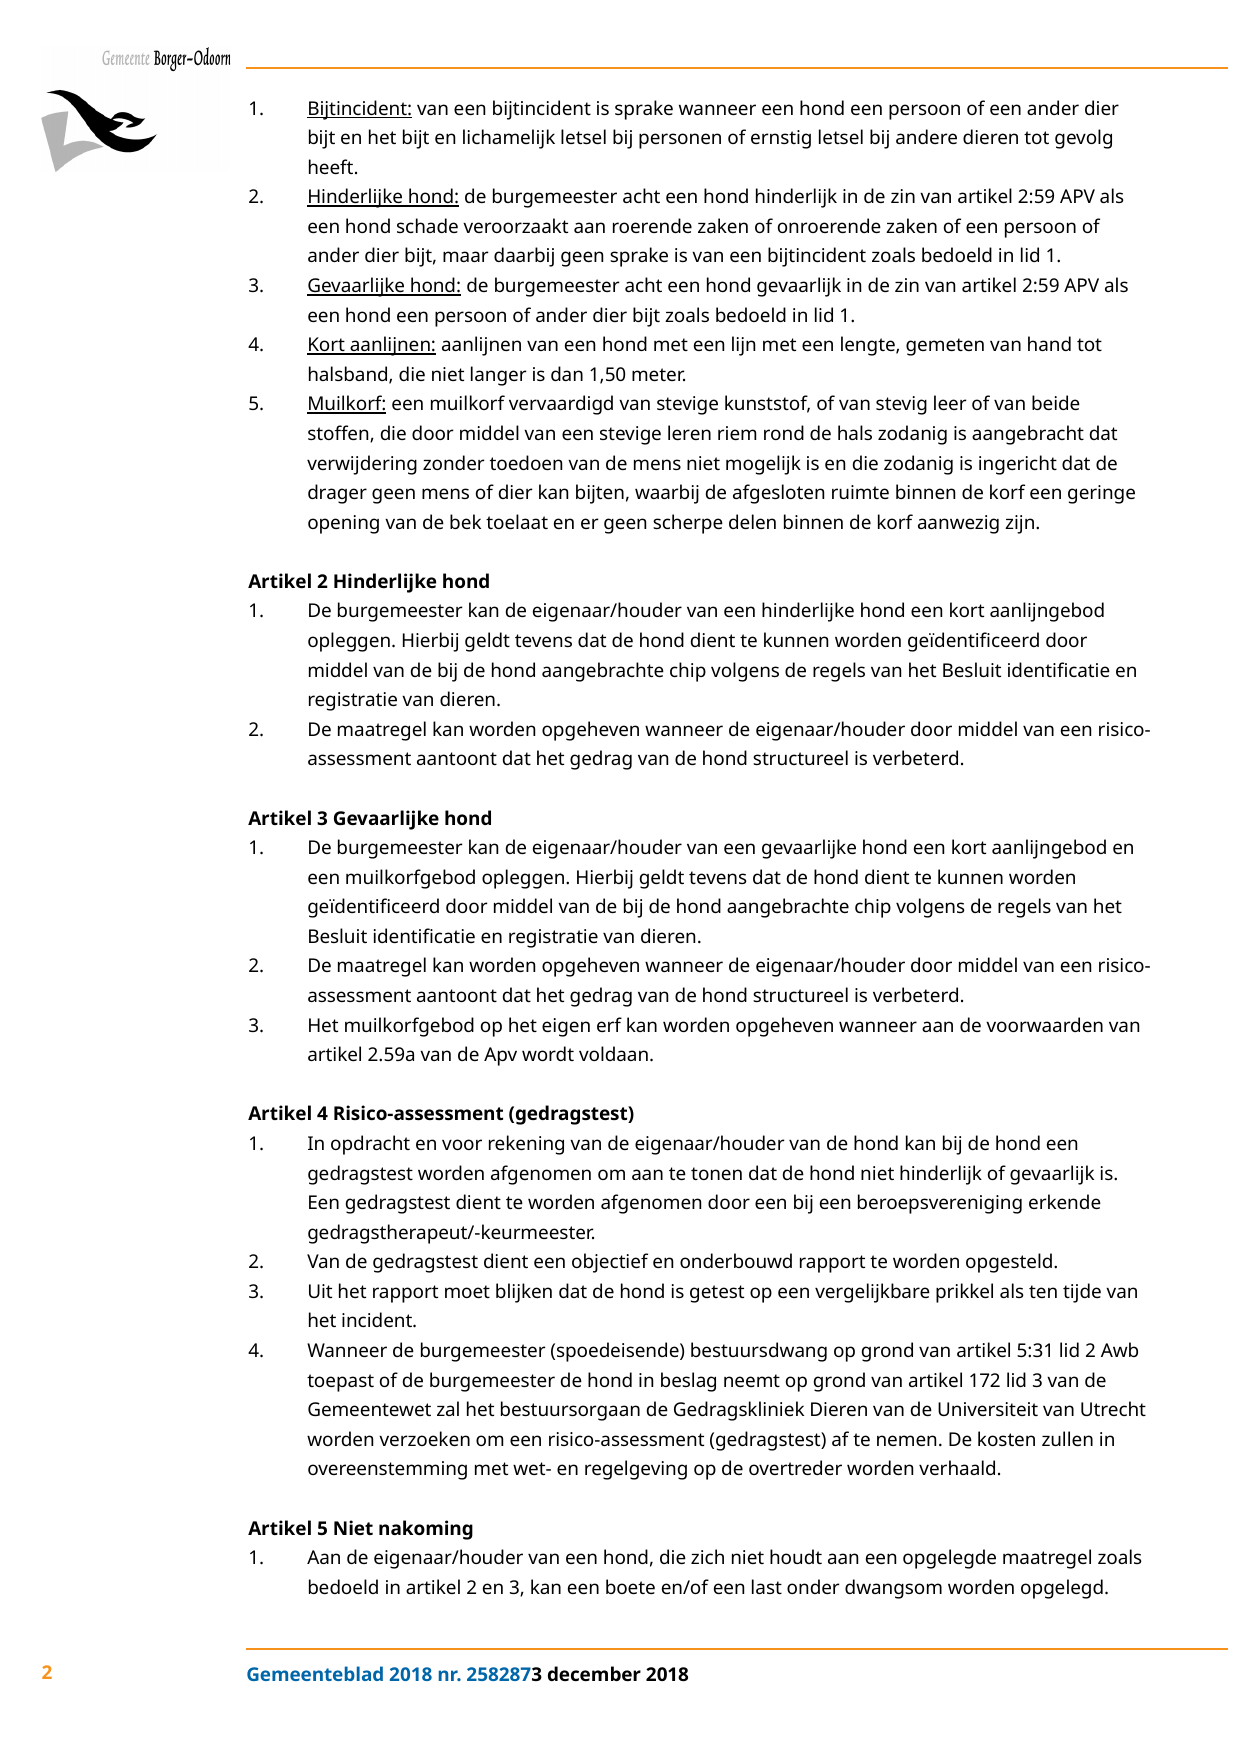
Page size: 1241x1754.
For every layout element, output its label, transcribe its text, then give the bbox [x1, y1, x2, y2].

list Aan de eigenaar/houder van een hond, die zich niet houdt aan een opgelegde maatregel zoals bedoeld in artikel 2 en 3, kan een boete en/of een last onder dwangsom worden opgelegd. [248, 1544, 1152, 1600]
text Artikel 2 Hinderlijke hond [248, 568, 1152, 594]
list In opdracht en voor rekening van de eigenaar/houder van de hond kan bij de hond een gedragstest worden afgenomen om aan te tonen dat de hond niet hinderlijk of gevaarlijk is. Een gedragstest dient te worden afgenomen door een bij een beroepsvereniging erkende gedragstherapeut/-keurmeester. [248, 1130, 1152, 1245]
list Kort aanlijnen: aanlijnen van een hond met een lijn met een lengte, gemeten van hand tot halsband, die niet langer is dan 1,50 meter. [248, 331, 1152, 387]
list Van de gedragstest dient een objectief en onderbouwd rapport te worden opgesteld. [248, 1248, 1152, 1274]
list Bijtincident: van een bijtincident is sprake wanneer een hond een persoon of een ander dier bijt en het bijt en lichamelijk letsel bij personen of ernstig letsel bij andere dieren tot gevolg heeft. [248, 95, 1152, 180]
list De maatregel kan worden opgeheven wanneer de eigenaar/houder door middel van een risico-assessment aantoont dat het gedrag van de hond structureel is verbeterd. [248, 953, 1152, 1008]
list Hinderlijke hond: de burgemeester acht een hond hinderlijk in de zin van artikel 2:59 APV als een hond schade veroorzaakt aan roerende zaken of onroerende zaken of een persoon of ander dier bijt, maar daarbij geen sprake is van een bijtincident zoals bedoeld in lid 1. [248, 183, 1152, 268]
list Gevaarlijke hond: de burgemeester acht een hond gevaarlijk in de zin van artikel 2:59 APV als een hond een persoon of ander dier bijt zoals bedoeld in lid 1. [248, 272, 1152, 328]
text Artikel 4 Risico-assessment (gedragstest) [248, 1101, 1152, 1126]
list Wanneer de burgemeester (spoedeisende) bestuursdwang op grond van artikel 5:31 lid 2 Awb toepast of de burgemeester de hond in beslag neemt op grond van artikel 172 lid 3 van de Gemeentewet zal het bestuursorgaan de Gedragskliniek Dieren van de Universiteit van Utrecht worden verzoeken om een risico-assessment (gedragstest) af te nemen. De kosten zullen in overeenstemming met wet- en regelgeving op de overtreder worden verhaald. [248, 1337, 1152, 1481]
picture [41, 47, 231, 172]
list Het muilkorfgebod op het eigen erf kan worden opgeheven wanneer aan de voorwaarden van artikel 2.59a van de Apv wordt voldaan. [248, 1012, 1152, 1067]
list De maatregel kan worden opgeheven wanneer de eigenaar/houder door middel van een risico-assessment aantoont dat het gedrag van de hond structureel is verbeterd. [248, 716, 1152, 771]
text Artikel 3 Gevaarlijke hond [248, 805, 1152, 831]
list De burgemeester kan de eigenaar/houder van een gevaarlijke hond een kort aanlijngebod en een muilkorfgebod opleggen. Hierbij geldt tevens dat de hond dient te kunnen worden geïdentificeerd door middel van de bij de hond aangebrachte chip volgens de regels van het Besluit identificatie en registratie van dieren. [248, 834, 1152, 949]
list De burgemeester kan de eigenaar/houder van een hinderlijke hond een kort aanlijngebod opleggen. Hierbij geldt tevens dat de hond dient te kunnen worden geïdentificeerd door middel van de bij de hond aangebrachte chip volgens de regels van het Besluit identificatie en registratie van dieren. [248, 598, 1152, 712]
list Uit het rapport moet blijken dat de hond is getest op een vergelijkbare prikkel als ten tijde van het incident. [248, 1278, 1152, 1333]
text Artikel 5 Niet nakoming [248, 1515, 1152, 1541]
list Muilkorf: een muilkorf vervaardigd van stevige kunststof, of van stevig leer of van beide stoffen, die door middel van een stevige leren riem rond de hals zodanig is aangebracht dat verwijdering zonder toedoen van de mens niet mogelijk is en die zodanig is ingericht dat de drager geen mens of dier kan bijten, waarbij de afgesloten ruimte binnen de korf een geringe opening van de bek toelaat en er geen scherpe delen binnen de korf aanwezig zijn. [248, 391, 1152, 535]
